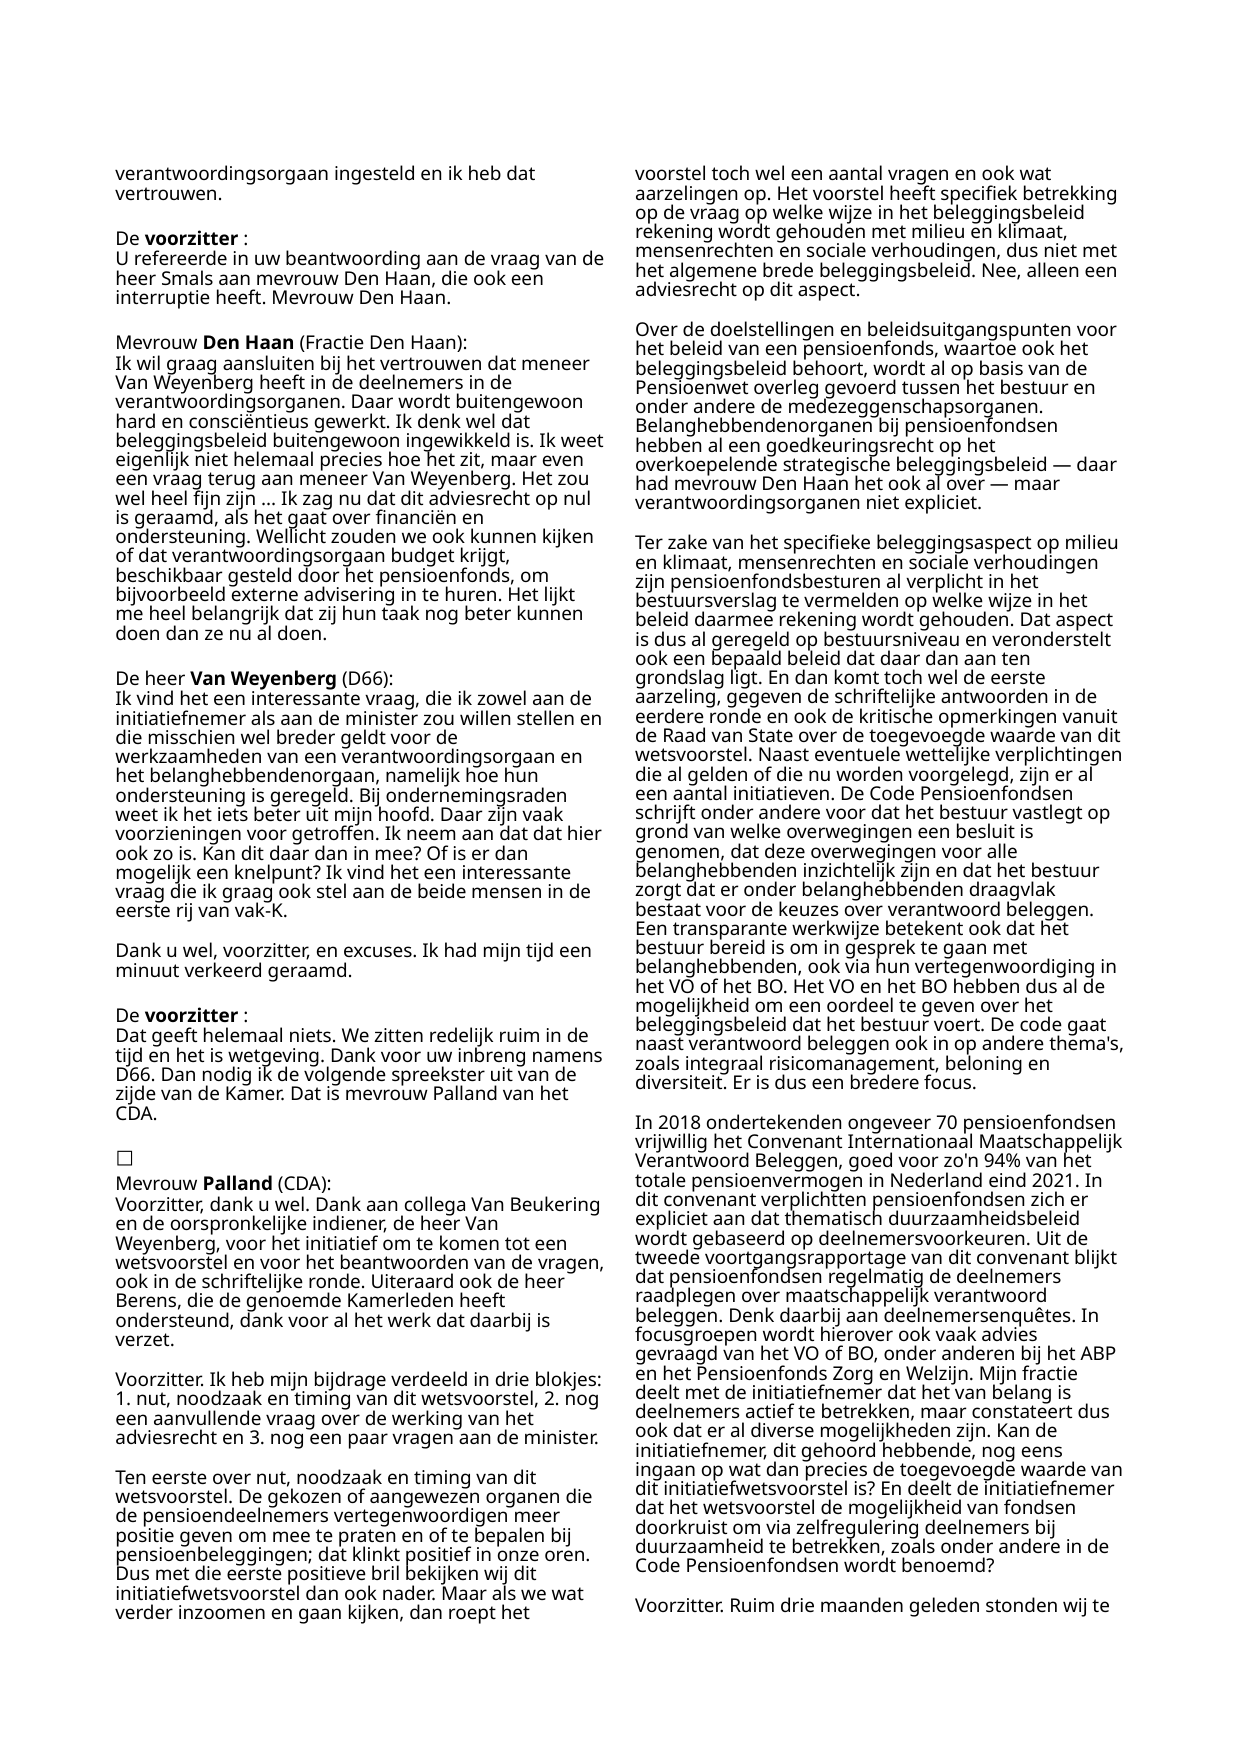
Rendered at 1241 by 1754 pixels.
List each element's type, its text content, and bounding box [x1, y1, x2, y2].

text De voorzitter : [115, 1002, 605, 1027]
text De voorzitter : [115, 225, 605, 250]
text Voorzitter. Ik heb mijn bijdrage verdeeld in drie blokjes: 1. nut, noodzaak en timing van dit wetsvoorstel, 2. nog een aanvullende vraag over de werking van het adviesrecht en 3. nog een paar vragen aan de minister. [115, 1371, 605, 1448]
text Dat geeft helemaal niets. We zitten redelijk ruim in de tijd en het is wetgeving. Dank voor uw inbreng namens D66. Dan nodig ik de volgende spreekster uit van de zijde van de Kamer. Dat is mevrouw Palland van het CDA. [115, 1027, 605, 1124]
text Dank u wel, voorzitter, en excuses. Ik had mijn tijd een minuut verkeerd geraamd. [115, 942, 605, 981]
text Mevrouw Den Haan (Fractie Den Haan): [115, 329, 605, 355]
text verantwoordingsorgaan ingesteld en ik heb dat vertrouwen. [115, 165, 605, 204]
text Mevrouw Palland (CDA): [115, 1170, 605, 1196]
text Ter zake van het specifieke beleggingsaspect op milieu en klimaat, mensenrechten en sociale verhoudingen zijn pensioenfondsbesturen al verplicht in het bestuursverslag te vermelden op welke wijze in het beleid daarmee rekening wordt gehouden. Dat aspect is dus al geregeld op bestuursniveau en veronderstelt ook een bepaald beleid dat daar dan aan ten grondslag ligt. En dan komt toch wel de eerste aarzeling, gegeven de schriftelijke antwoorden in de eerdere ronde en ook de kritische opmerkingen vanuit de Raad van State over de toegevoegde waarde van dit wetsvoorstel. Naast eventuele wettelijke verplichtingen die al gelden of die nu worden voorgelegd, zijn er al een aantal initiatieven. De Code Pensioenfondsen schrijft onder andere voor dat het bestuur vastlegt op grond van welke overwegingen een besluit is genomen, dat deze overwegingen voor alle belanghebbenden inzichtelijk zijn en dat het bestuur zorgt dat er onder belanghebbenden draagvlak bestaat voor de keuzes over verantwoord beleggen. Een transparante werkwijze betekent ook dat het bestuur bereid is om in gesprek te gaan met belanghebbenden, ook via hun vertegenwoordiging in het VO of het BO. Het VO en het BO hebben dus al de mogelijkheid om een oordeel te geven over het beleggingsbeleid dat het bestuur voert. De code gaat naast verantwoord beleggen ook in op andere thema's, zoals integraal risicomanagement, beloning en diversiteit. Er is dus een bredere focus. [635, 534, 1125, 1093]
text Ik vind het een interessante vraag, die ik zowel aan de initiatiefnemer als aan de minister zou willen stellen en die misschien wel breder geldt voor de werkzaamheden van een verantwoordingsorgaan en het belanghebbendenorgaan, namelijk hoe hun ondersteuning is geregeld. Bij ondernemingsraden weet ik het iets beter uit mijn hoofd. Daar zijn vaak voorzieningen voor getroffen. Ik neem aan dat dat hier ook zo is. Kan dit daar dan in mee? Of is er dan mogelijk een knelpunt? Ik vind het een interessante vraag die ik graag ook stel aan de beide mensen in de eerste rij van vak-K. [115, 690, 605, 922]
text Ten eerste over nut, noodzaak en timing van dit wetsvoorstel. De gekozen of aangewezen organen die de pensioendeelnemers vertegenwoordigen meer positie geven om mee te praten en of te bepalen bij pensioenbeleggingen; dat klinkt positief in onze oren. Dus met die eerste positieve bril bekijken wij dit initiatiefwetsvoorstel dan ook nader. Maar als we wat verder inzoomen en gaan kijken, dan roept het [115, 1469, 605, 1623]
text Voorzitter, dank u wel. Dank aan collega Van Beukering en de oorspronkelijke indiener, de heer Van Weyenberg, voor het initiatief om te komen tot een wetsvoorstel en voor het beantwoorden van de vragen, ook in de schriftelijke ronde. Uiteraard ook de heer Berens, die de genoemde Kamerleden heeft ondersteund, dank voor al het werk dat daarbij is verzet. [115, 1196, 605, 1350]
text voorstel toch wel een aantal vragen en ook wat aarzelingen op. Het voorstel heeft specifiek betrekking op de vraag op welke wijze in het beleggingsbeleid rekening wordt gehouden met milieu en klimaat, mensenrechten en sociale verhoudingen, dus niet met het algemene brede beleggingsbeleid. Nee, alleen een adviesrecht op dit aspect. [635, 165, 1125, 300]
text Over de doelstellingen en beleidsuitgangspunten voor het beleid van een pensioenfonds, waartoe ook het beleggingsbeleid behoort, wordt al op basis van de Pensioenwet overleg gevoerd tussen het bestuur en onder andere de medezeggenschapsorganen. Belanghebbendenorganen bij pensioenfondsen hebben al een goedkeuringsrecht op het overkoepelende strategische beleggingsbeleid — daar had mevrouw Den Haan het ook al over — maar verantwoordingsorganen niet expliciet. [635, 321, 1125, 514]
text Ik wil graag aansluiten bij het vertrouwen dat meneer Van Weyenberg heeft in de deelnemers in de verantwoordingsorganen. Daar wordt buitengewoon hard en consciëntieus gewerkt. Ik denk wel dat beleggingsbeleid buitengewoon ingewikkeld is. Ik weet eigenlijk niet helemaal precies hoe het zit, maar even een vraag terug aan meneer Van Weyenberg. Het zou wel heel fijn zijn ... Ik zag nu dat dit adviesrecht op nul is geraamd, als het gaat over financiën en ondersteuning. Wellicht zouden we ook kunnen kijken of dat verantwoordingsorgaan budget krijgt, beschikbaar gesteld door het pensioenfonds, om bijvoorbeeld externe advisering in te huren. Het lijkt me heel belangrijk dat zij hun taak nog beter kunnen doen dan ze nu al doen. [115, 355, 605, 644]
text U refereerde in uw beantwoording aan de vraag van de heer Smals aan mevrouw Den Haan, die ook een interruptie heeft. Mevrouw Den Haan. [115, 250, 605, 308]
text De heer Van Weyenberg (D66): [115, 665, 605, 690]
text In 2018 ondertekenden ongeveer 70 pensioenfondsen vrijwillig het Convenant Internationaal Maatschappelijk Verantwoord Beleggen, goed voor zo'n 94% van het totale pensioenvermogen in Nederland eind 2021. In dit convenant verplichtten pensioenfondsen zich er expliciet aan dat thematisch duurzaamheidsbeleid wordt gebaseerd op deelnemersvoorkeuren. Uit de tweede voortgangsrapportage van dit convenant blijkt dat pensioenfondsen regelmatig de deelnemers raadplegen over maatschappelijk verantwoord beleggen. Denk daarbij aan deelnemersenquêtes. In focusgroepen wordt hierover ook vaak advies gevraagd van het VO of BO, onder anderen bij het ABP en het Pensioenfonds Zorg en Welzijn. Mijn fractie deelt met de initiatiefnemer dat het van belang is deelnemers actief te betrekken, maar constateert dus ook dat er al diverse mogelijkheden zijn. Kan de initiatiefnemer, dit gehoord hebbende, nog eens ingaan op wat dan precies de toegevoegde waarde van dit initiatiefwetsvoorstel is? En deelt de initiatiefnemer dat het wetsvoorstel de mogelijkheid van fondsen doorkruist om via zelfregulering deelnemers bij duurzaamheid te betrekken, zoals onder andere in de Code Pensioenfondsen wordt benoemd? [635, 1114, 1125, 1576]
text Voorzitter. Ruim drie maanden geleden stonden wij te [635, 1597, 1125, 1616]
text ⬜ [115, 1145, 605, 1170]
